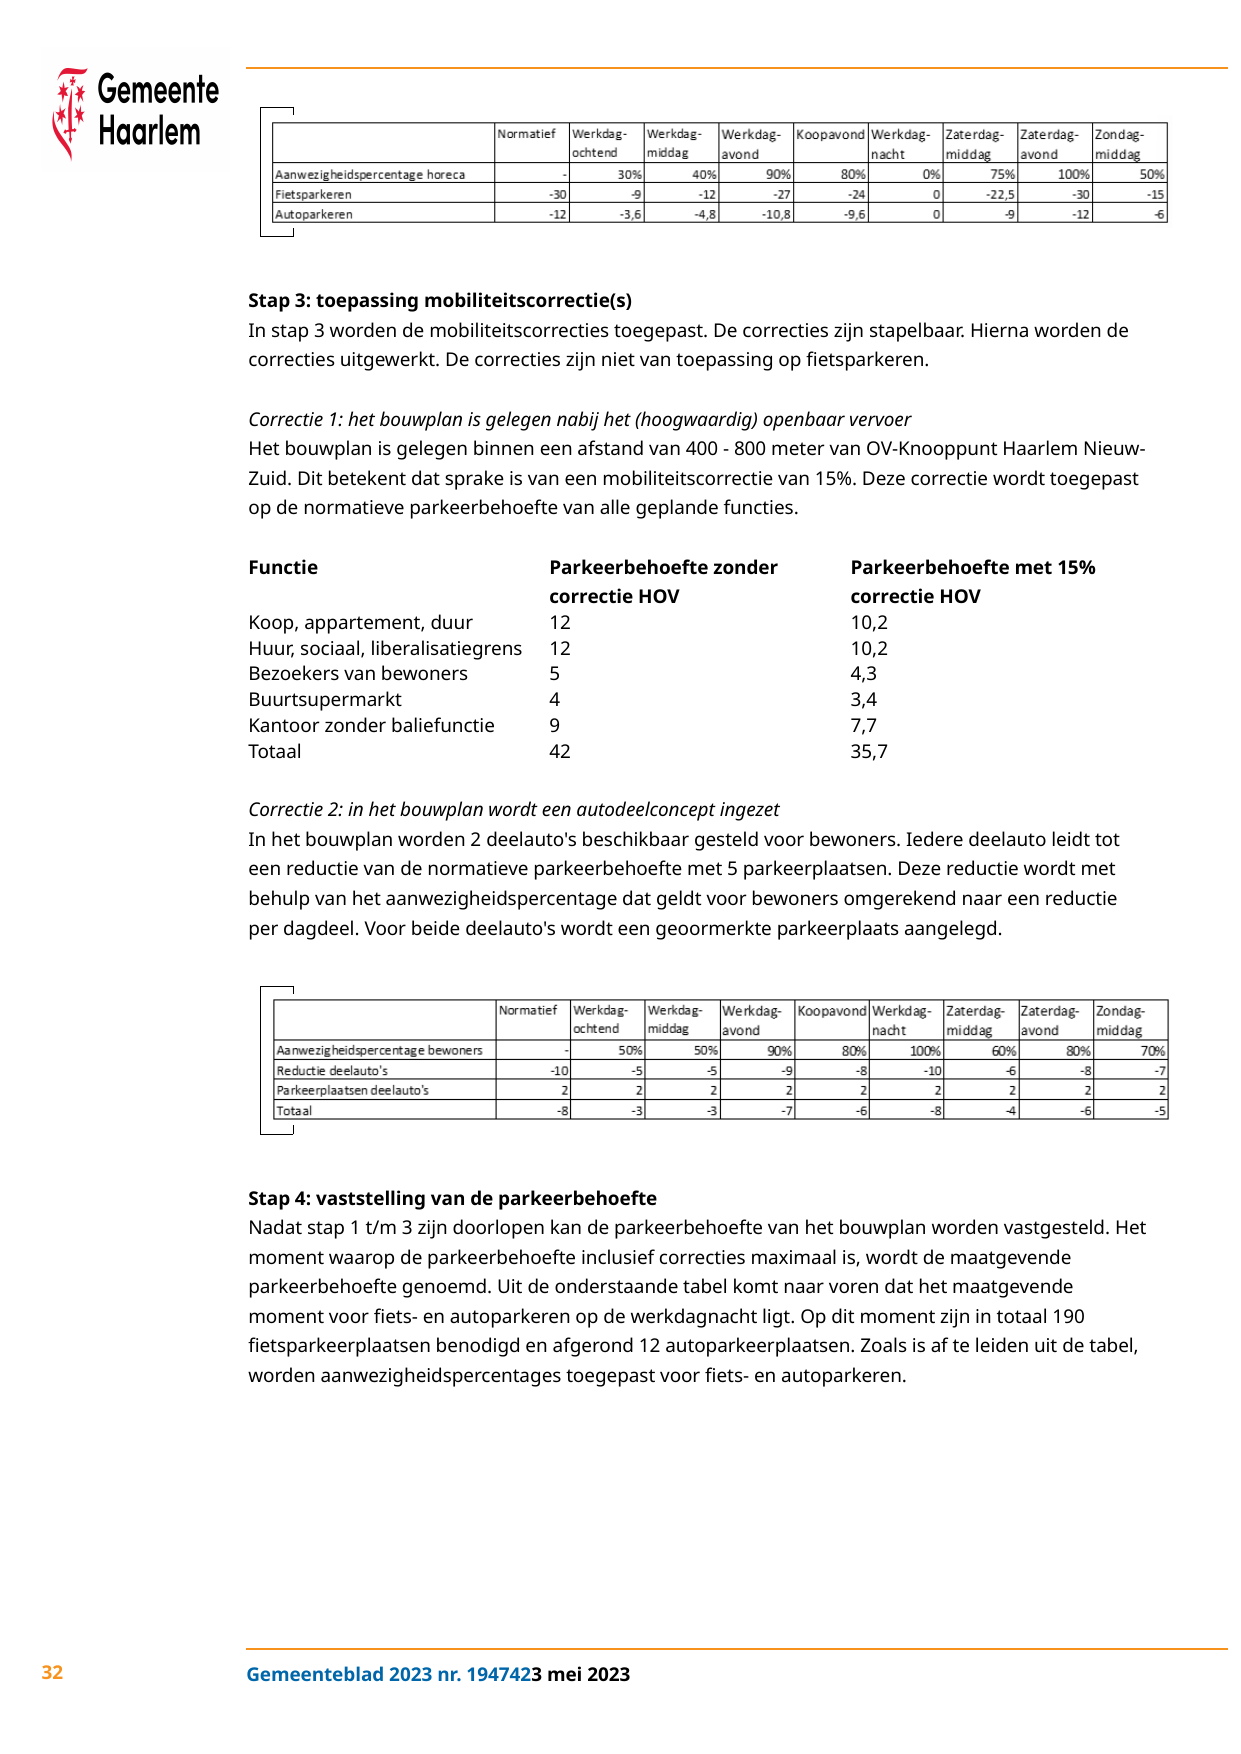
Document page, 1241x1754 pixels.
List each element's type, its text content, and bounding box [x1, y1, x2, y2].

text Het bouwplan is gelegen binnen een afstand van 400 - 800 meter van OV-Knooppunt Haarlem Nieuw-Zuid. Dit betekent dat sprake is van een mobiliteitscorrectie van 15%. Deze correctie wordt toegepast op de normatieve parkeerbehoefte van alle geplande functies. [248, 435, 1152, 520]
table_cell Totaal [248, 738, 549, 763]
table_cell 12 [549, 635, 850, 661]
text In stap 3 worden de mobiliteitscorrecties toegepast. De correcties zijn stapelbaar. Hierna worden de correcties uitgewerkt. De correcties zijn niet van toepassing op fietsparkeren. [248, 317, 1152, 372]
picture [268, 994, 1173, 1125]
table_cell 10,2 [850, 609, 1152, 635]
table_header Parkeerbehoefte zonder correctie HOV [549, 554, 850, 609]
table_cell 12 [549, 609, 850, 635]
table_cell 4,3 [850, 661, 1152, 686]
text Correctie 2: in het bouwplan wordt een autodeelconcept ingezet [248, 796, 1152, 822]
text Stap 3: toepassing mobiliteitscorrectie(s) [248, 287, 1152, 313]
table_cell Koop, appartement, duur [248, 609, 549, 635]
picture [41, 47, 231, 172]
table_cell Huur, sociaal, liberalisatiegrens [248, 635, 549, 661]
table_cell 10,2 [850, 635, 1152, 661]
table_cell 9 [549, 712, 850, 738]
table_cell 35,7 [850, 738, 1152, 763]
table_cell 42 [549, 738, 850, 763]
table_header Functie [248, 554, 549, 609]
table_cell Kantoor zonder baliefunctie [248, 712, 549, 738]
picture [268, 115, 1173, 228]
table_cell Buurtsupermarkt [248, 686, 549, 712]
table_header Parkeerbehoefte met 15% correctie HOV [850, 554, 1152, 609]
table_cell 5 [549, 661, 850, 686]
text Correctie 1: het bouwplan is gelegen nabij het (hoogwaardig) openbaar vervoer [248, 406, 1152, 432]
table_cell 7,7 [850, 712, 1152, 738]
table_cell 3,4 [850, 686, 1152, 712]
text Stap 4: vaststelling van de parkeerbehoefte [248, 1185, 1152, 1211]
text Nadat stap 1 t/m 3 zijn doorlopen kan de parkeerbehoefte van het bouwplan worden vastgesteld. Het moment waarop de parkeerbehoefte inclusief correcties maximaal is, wordt de maatgevende parkeerbehoefte genoemd. Uit de onderstaande tabel komt naar voren dat het maatgevende moment voor fiets- en autoparkeren op de werkdagnacht ligt. Op dit moment zijn in totaal 190 fietsparkeerplaatsen benodigd en afgerond 12 autoparkeerplaatsen. Zoals is af te leiden uit de tabel, worden aanwezigheidspercentages toegepast voor fiets- en autoparkeren. [248, 1214, 1152, 1388]
text In het bouwplan worden 2 deelauto's beschikbaar gesteld voor bewoners. Iedere deelauto leidt tot een reductie van de normatieve parkeerbehoefte met 5 parkeerplaatsen. Deze reductie wordt met behulp van het aanwezigheidspercentage dat geldt voor bewoners omgerekend naar een reductie per dagdeel. Voor beide deelauto's wordt een geoormerkte parkeerplaats aangelegd. [248, 826, 1152, 940]
table_cell 4 [549, 686, 850, 712]
table_cell Bezoekers van bewoners [248, 661, 549, 686]
